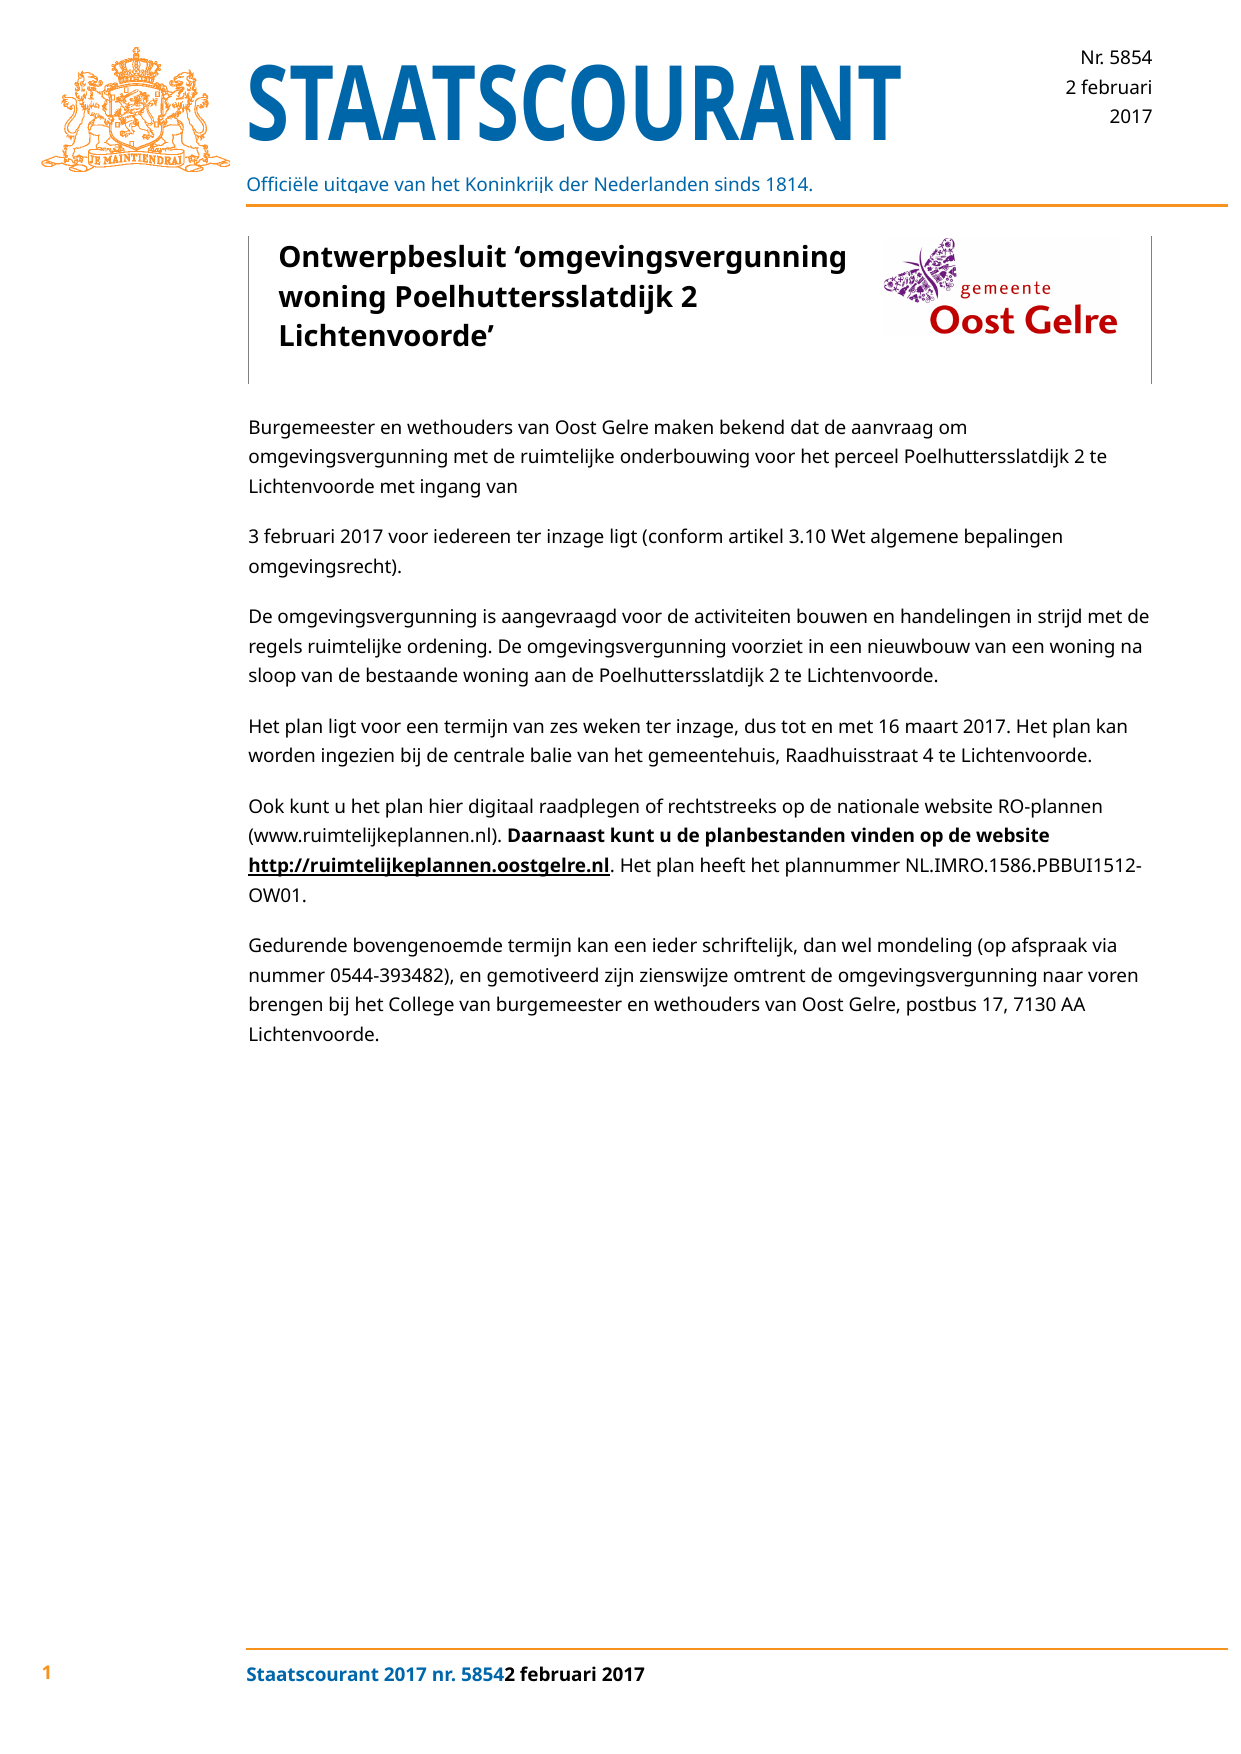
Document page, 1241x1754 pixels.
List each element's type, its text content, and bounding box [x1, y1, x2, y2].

picture [882, 236, 1119, 336]
text Het plan ligt voor een termijn van zes weken ter inzage, dus tot en met 16 maart 2017. Het plan kan worden ingezien bij de centrale balie van het gemeentehuis, Raadhuisstraat 4 te Lichtenvoorde. [248, 713, 1152, 768]
table_header [850, 236, 1151, 384]
text Burgemeester en wethouders van Oost Gelre maken bekend dat de aanvraag om omgevingsvergunning met de ruimtelijke onderbouwing voor het perceel Poelhuttersslatdijk 2 te Lichtenvoorde met ingang van [248, 414, 1152, 499]
table_header Ontwerpbesluit ‘omgevingsvergunning woning Poelhuttersslatdijk 2 Lichtenvoorde’ [249, 236, 850, 384]
text De omgevingsvergunning is aangevraagd voor de activiteiten bouwen en handelingen in strijd met de regels ruimtelijke ordening. De omgevingsvergunning voorziet in een nieuwbouw van een woning na sloop van de bestaande woning aan de Poelhuttersslatdijk 2 te Lichtenvoorde. [248, 603, 1152, 688]
text Ook kunt u het plan hier digitaal raadplegen of rechtstreeks op de nationale website RO-plannen (www.ruimtelijkeplannen.nl). Daarnaast kunt u de planbestanden vinden op de website http://ruimtelijkeplannen.oostgelre.nl. Het plan heeft het plannummer NL.IMRO.1586.PBBUI1512-OW01. [248, 793, 1152, 908]
text 3 februari 2017 voor iedereen ter inzage ligt (conform artikel 3.10 Wet algemene bepalingen omgevingsrecht). [248, 523, 1152, 579]
text Gedurende bovengenoemde termijn kan een ieder schriftelijk, dan wel mondeling (op afspraak via nummer 0544-393482), en gemotiveerd zijn zienswijze omtrent de omgevingsvergunning naar voren brengen bij het College van burgemeester en wethouders van Oost Gelre, postbus 17, 7130 AA Lichtenvoorde. [248, 932, 1152, 1047]
picture [41, 47, 231, 172]
